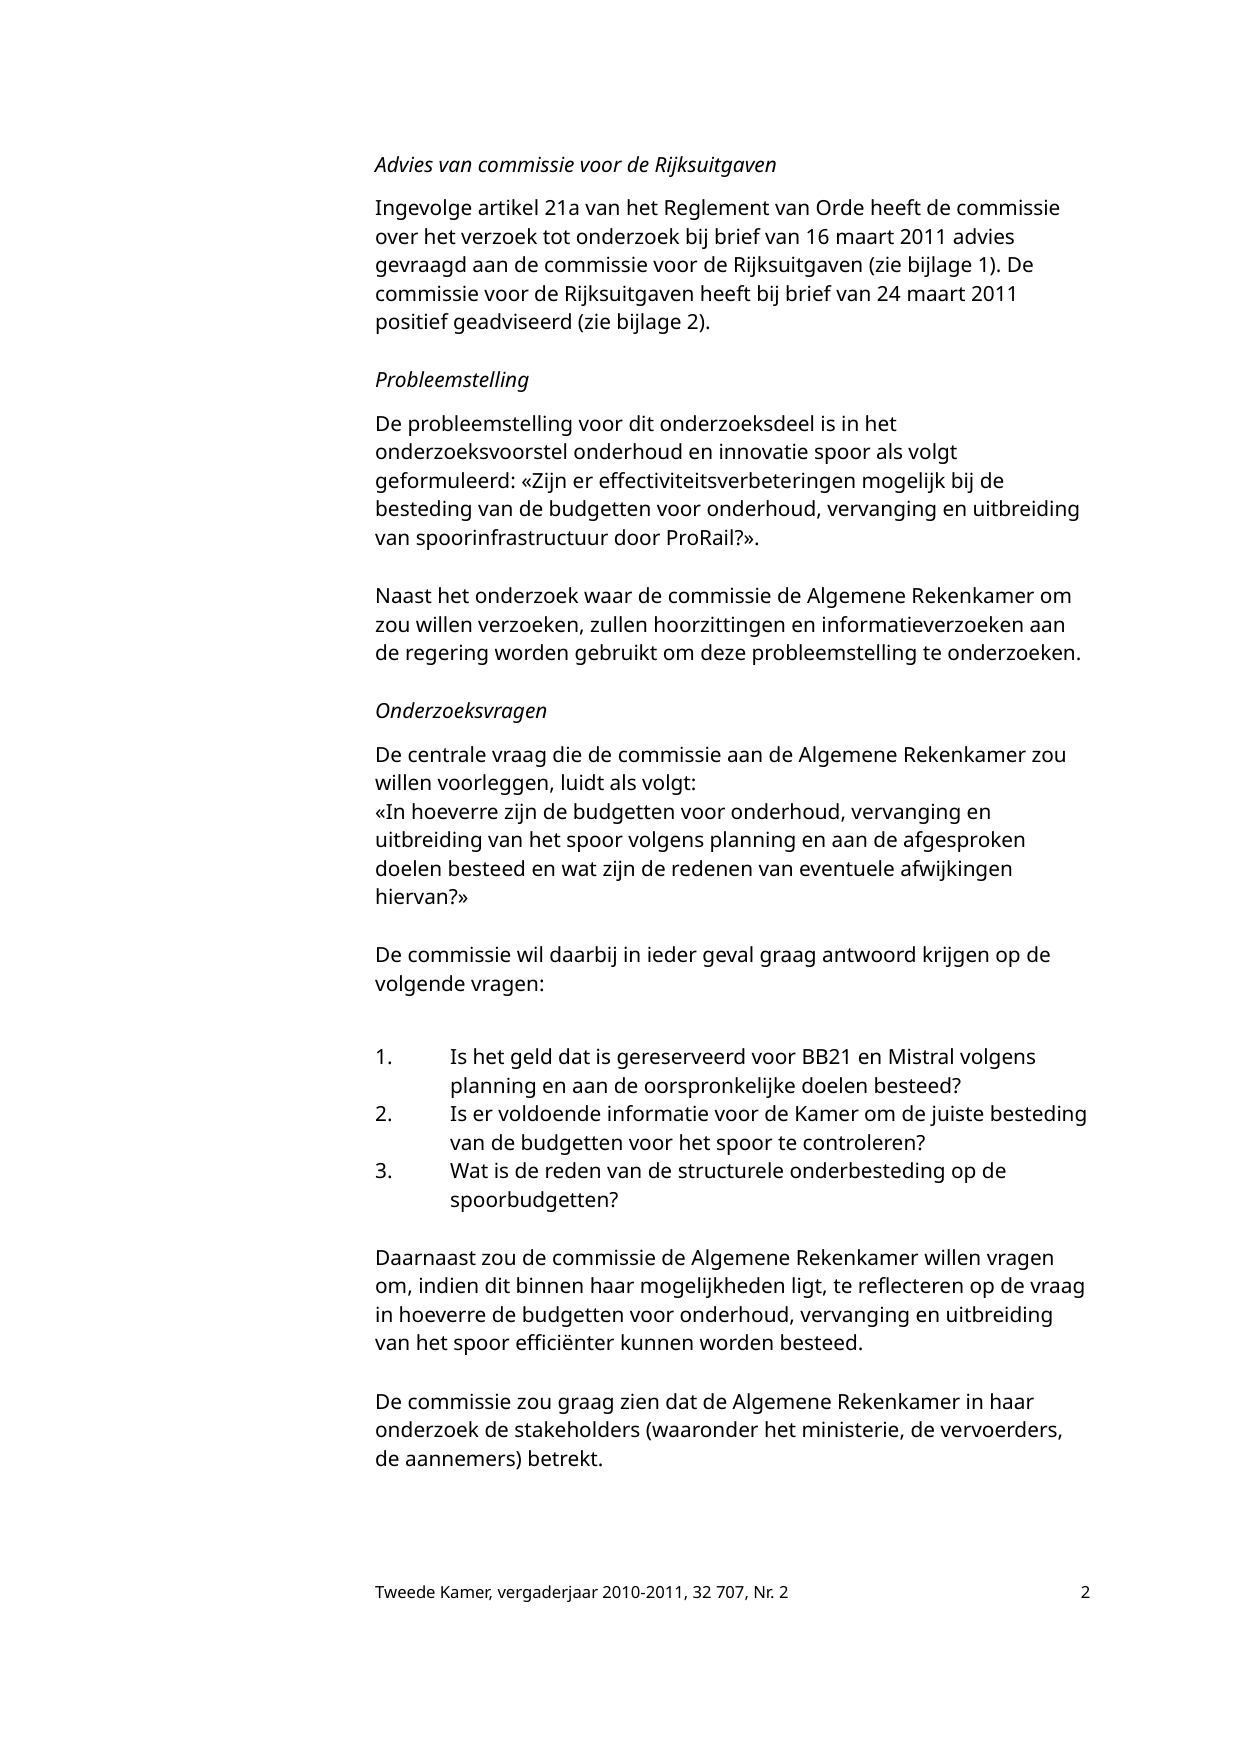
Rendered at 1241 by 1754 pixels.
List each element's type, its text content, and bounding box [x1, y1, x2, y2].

text Ingevolge artikel 21a van het Reglement van Orde heeft de commissie over het verzoek tot onderzoek bij brief van 16 maart 2011 advies gevraagd aan de commissie voor de Rijksuitgaven (zie bijlage 1). De commissie voor de Rijksuitgaven heeft bij brief van 24 maart 2011 positief geadviseerd (zie bijlage 2). [375, 193, 1090, 336]
text Daarnaast zou de commissie de Algemene Rekenkamer willen vragen om, indien dit binnen haar mogelijkheden ligt, te reflecteren op de vraag in hoeverre de budgetten voor onderhoud, vervanging en uitbreiding van het spoor efficiënter kunnen worden besteed. [375, 1243, 1090, 1357]
text «In hoeverre zijn de budgetten voor onderhoud, vervanging en uitbreiding van het spoor volgens planning en aan de afgesproken doelen besteed en wat zijn de redenen van eventuele afwijkingen hiervan?» [375, 797, 1090, 911]
text De centrale vraag die de commissie aan de Algemene Rekenkamer zou willen voorleggen, luidt als volgt: [375, 740, 1090, 797]
list Is het geld dat is gereserveerd voor BB21 en Mistral volgens planning en aan de oorspronkelijke doelen besteed? [375, 1042, 1090, 1099]
text Naast het onderzoek waar de commissie de Algemene Rekenkamer om zou willen verzoeken, zullen hoorzittingen en informatieverzoeken aan de regering worden gebruikt om deze probleemstelling te onderzoeken. [375, 581, 1090, 667]
text De probleemstelling voor dit onderzoeksdeel is in het onderzoeksvoorstel onderhoud en innovatie spoor als volgt geformuleerd: «Zijn er effectiviteitsverbeteringen mogelijk bij de besteding van de budgetten voor onderhoud, vervanging en uitbreiding van spoorinfrastructuur door ProRail?». [375, 409, 1090, 551]
text De commissie wil daarbij in ieder geval graag antwoord krijgen op de volgende vragen: [375, 941, 1090, 997]
text Onderzoeksvragen [375, 697, 1090, 725]
list Is er voldoende informatie voor de Kamer om de juiste besteding van de budgetten voor het spoor te controleren? [375, 1099, 1090, 1156]
list Wat is de reden van de structurele onderbesteding op de spoorbudgetten? [375, 1156, 1090, 1213]
text De commissie zou graag zien dat de Algemene Rekenkamer in haar onderzoek de stakeholders (waaronder het ministerie, de vervoerders, de aannemers) betrekt. [375, 1387, 1090, 1472]
text Advies van commissie voor de Rijksuitgaven [375, 150, 1090, 178]
text Probleemstelling [375, 366, 1090, 394]
